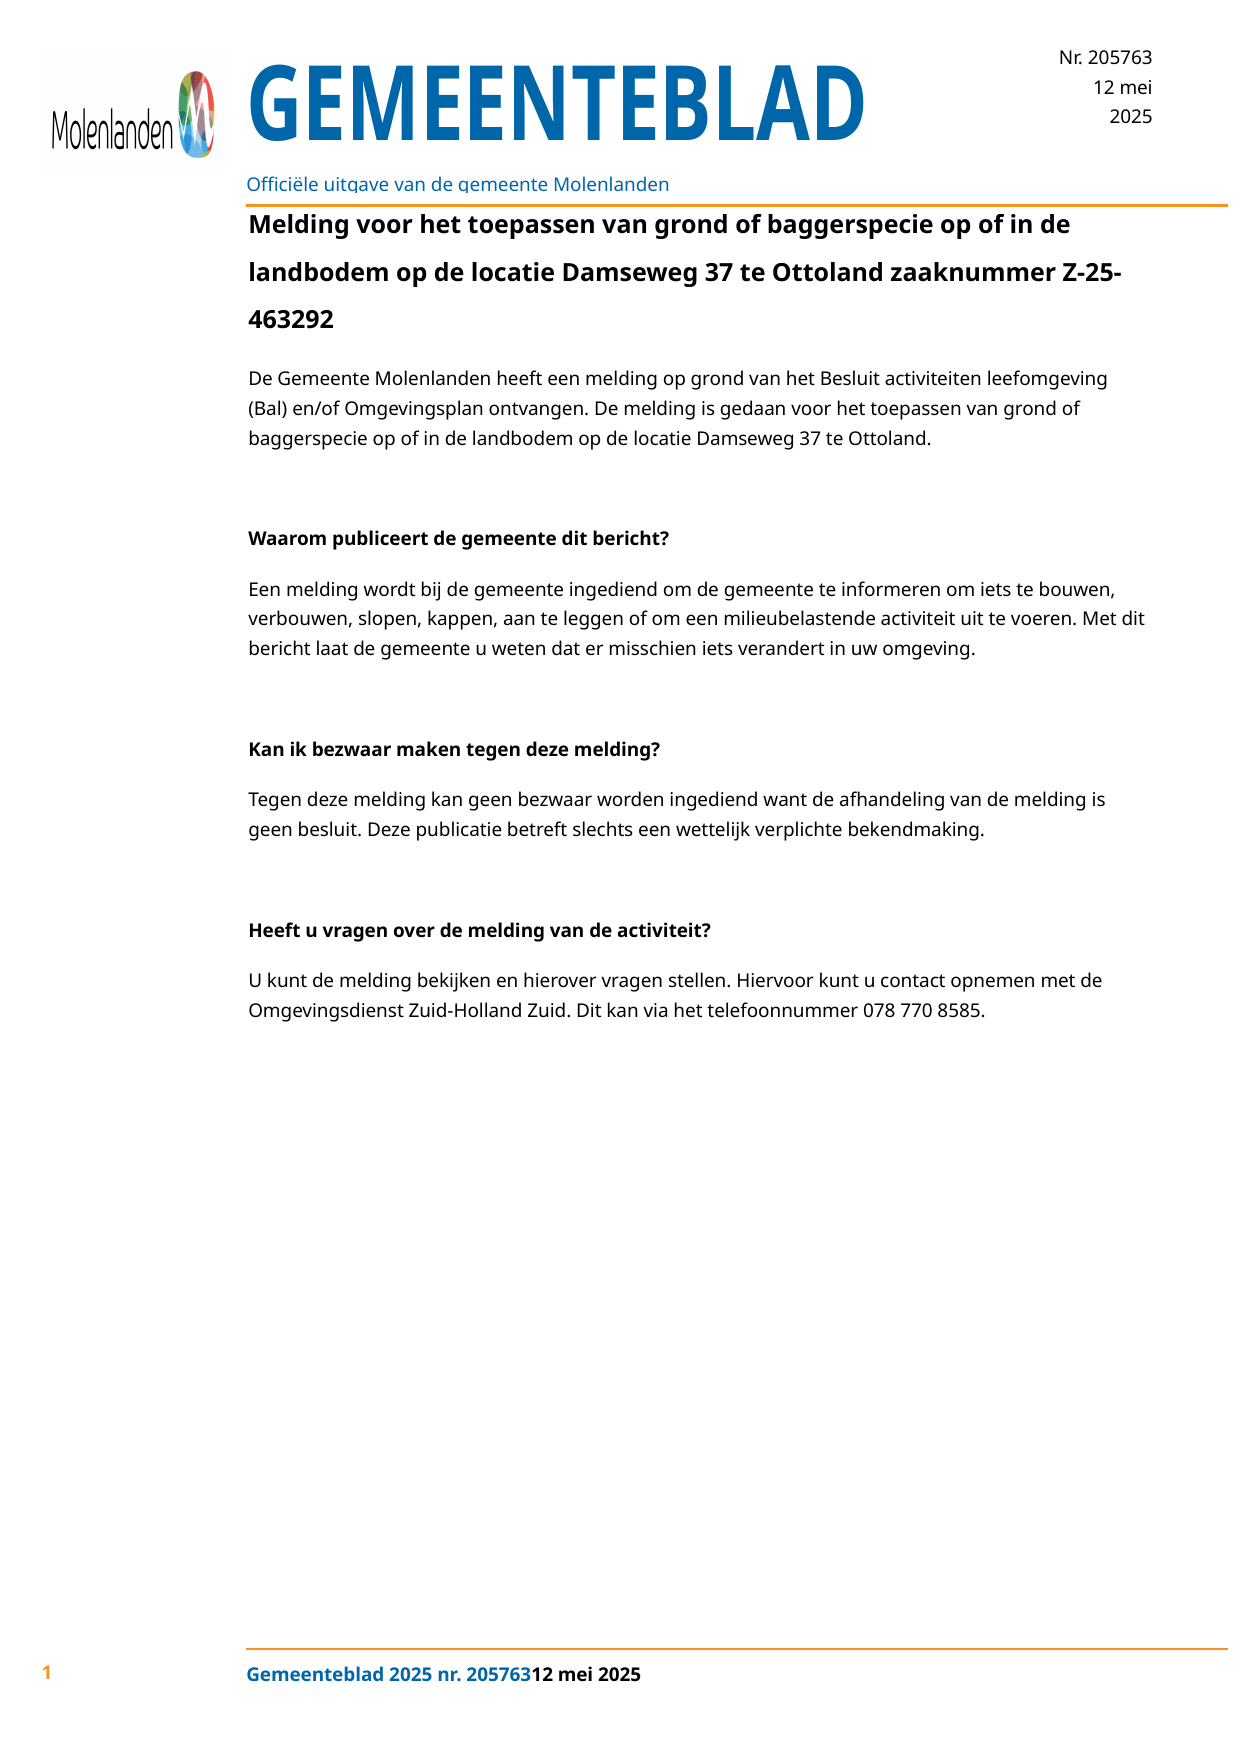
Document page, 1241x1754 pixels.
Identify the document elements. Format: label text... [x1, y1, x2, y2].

text Tegen deze melding kan geen bezwaar worden ingediend want de afhandeling van de melding is geen besluit. Deze publicatie betreft slechts een wettelijk verplichte bekendmaking. [248, 786, 1152, 842]
picture [41, 47, 231, 172]
text Een melding wordt bij de gemeente ingediend om de gemeente te informeren om iets te bouwen, verbouwen, slopen, kappen, aan te leggen of om een milieubelastende activiteit uit te voeren. Met dit bericht laat de gemeente u weten dat er misschien iets verandert in uw omgeving. [248, 576, 1152, 661]
text Heeft u vragen over de melding van de activiteit? [248, 917, 1152, 942]
text Melding voor het toepassen van grond of baggerspecie op of in de landbodem op de locatie Damseweg 37 te Ottoland zaaknummer Z-25-463292 [248, 207, 1152, 336]
text U kunt de melding bekijken en hierover vragen stellen. Hiervoor kunt u contact opnemen met de Omgevingsdienst Zuid-Holland Zuid. Dit kan via het telefoonnummer 078 770 8585. [248, 967, 1152, 1022]
text De Gemeente Molenlanden heeft een melding op grond van het Besluit activiteiten leefomgeving (Bal) en/of Omgevingsplan ontvangen. De melding is gedaan voor het toepassen van grond of baggerspecie op of in de landbodem op de locatie Damseweg 37 te Ottoland. [248, 366, 1152, 450]
text Waarom publiceert de gemeente dit bericht? [248, 526, 1152, 551]
text Kan ik bezwaar maken tegen deze melding? [248, 736, 1152, 762]
